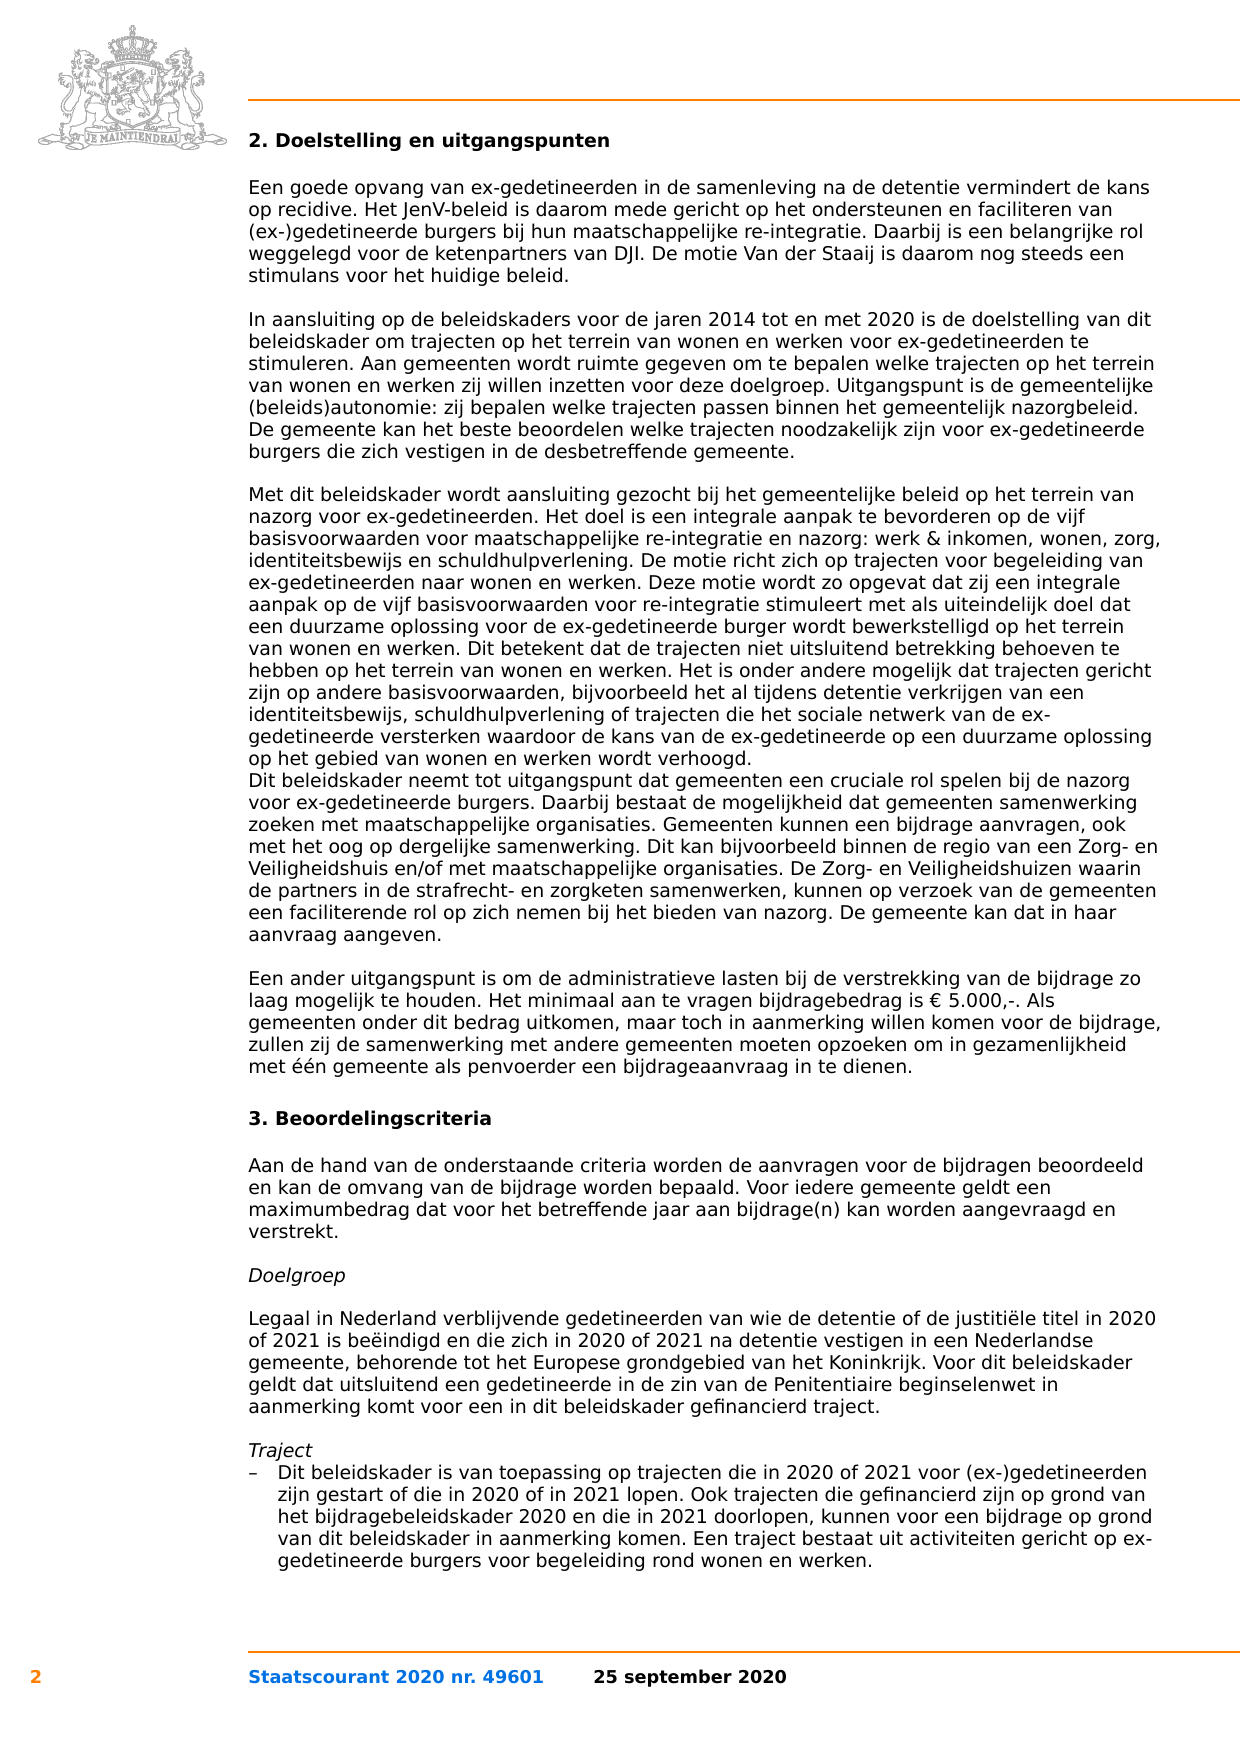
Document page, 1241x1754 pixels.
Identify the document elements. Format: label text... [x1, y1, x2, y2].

text (ex-)gedetineerde burgers bij hun maatschappelijke re-integratie. Daarbij is een belangrijke rol weggelegd voor de ketenpartners van DJI. De motie Van der Staaij is daarom nog steeds een stimulans voor het huidige beleid. [248, 221, 1163, 287]
text – Dit beleidskader is van toepassing op trajecten die in 2020 of 2021 voor (ex-)gedetineerden zijn gestart of die in 2020 of in 2021 lopen. Ook trajecten die gefinancierd zijn op grond van het bijdragebeleidskader 2020 en die in 2021 doorlopen, kunnen voor een bijdrage op grond van dit beleidskader in aanmerking komen. Een traject bestaat uit activiteiten gericht op ex-gedetineerde burgers voor begeleiding rond wonen en werken. [248, 1462, 1163, 1572]
subtitle 3. Beoordelingscriteria [248, 1108, 1163, 1130]
subtitle Doelgroep [248, 1264, 1163, 1286]
subtitle Traject [248, 1440, 1163, 1462]
picture [38, 25, 227, 150]
text Aan de hand van de onderstaande criteria worden de aanvragen voor de bijdragen beoordeeld en kan de omvang van de bijdrage worden bepaald. Voor iedere gemeente geldt een maximumbedrag dat voor het betreffende jaar aan bijdrage(n) kan worden aangevraagd en verstrekt. [248, 1155, 1163, 1243]
text Een ander uitgangspunt is om de administratieve lasten bij de verstrekking van de bijdrage zo laag mogelijk te houden. Het minimaal aan te vragen bijdragebedrag is € 5.000,-. Als gemeenten onder dit bedrag uitkomen, maar toch in aanmerking willen komen voor de bijdrage, zullen zij de samenwerking met andere gemeenten moeten opzoeken om in gezamenlijkheid met één gemeente als penvoerder een bijdrageaanvraag in te dienen. [248, 968, 1163, 1078]
text Een goede opvang van ex-gedetineerden in de samenleving na de detentie vermindert de kans op recidive. Het JenV-beleid is daarom mede gericht op het ondersteunen en faciliteren van [248, 177, 1163, 221]
text In aansluiting op de beleidskaders voor de jaren 2014 tot en met 2020 is de doelstelling van dit beleidskader om trajecten op het terrein van wonen en werken voor ex-gedetineerden te stimuleren. Aan gemeenten wordt ruimte gegeven om te bepalen welke trajecten op het terrein van wonen en werken zij willen inzetten voor deze doelgroep. Uitgangspunt is de gemeentelijke (beleids)autonomie: zij bepalen welke trajecten passen binnen het gemeentelijk nazorgbeleid. De gemeente kan het beste beoordelen welke trajecten noodzakelijk zijn voor ex-gedetineerde burgers die zich vestigen in de desbetreffende gemeente. [248, 309, 1163, 462]
text Legaal in Nederland verblijvende gedetineerden van wie de detentie of de justitiële titel in 2020 of 2021 is beëindigd en die zich in 2020 of 2021 na detentie vestigen in een Nederlandse gemeente, behorende tot het Europese grondgebied van het Koninkrijk. Voor dit beleidskader geldt dat uitsluitend een gedetineerde in de zin van de Penitentiaire beginselenwet in aanmerking komt voor een in dit beleidskader gefinancierd traject. [248, 1308, 1163, 1418]
text Met dit beleidskader wordt aansluiting gezocht bij het gemeentelijke beleid op het terrein van nazorg voor ex-gedetineerden. Het doel is een integrale aanpak te bevorderen op de vijf basisvoorwaarden voor maatschappelijke re-integratie en nazorg: werk & inkomen, wonen, zorg, identiteitsbewijs en schuldhulpverlening. De motie richt zich op trajecten voor begeleiding van ex-gedetineerden naar wonen en werken. Deze motie wordt zo opgevat dat zij een integrale aanpak op de vijf basisvoorwaarden voor re-integratie stimuleert met als uiteindelijk doel dat een duurzame oplossing voor de ex-gedetineerde burger wordt bewerkstelligd op het terrein van wonen en werken. Dit betekent dat de trajecten niet uitsluitend betrekking behoeven te hebben op het terrein van wonen en werken. Het is onder andere mogelijk dat trajecten gericht zijn op andere basisvoorwaarden, bijvoorbeeld het al tijdens detentie verkrijgen van een identiteitsbewijs, schuldhulpverlening of trajecten die het sociale netwerk van de ex-gedetineerde versterken waardoor de kans van de ex-gedetineerde op een duurzame oplossing op het gebied van wonen en werken wordt verhoogd. [248, 484, 1163, 770]
subtitle 2. Doelstelling en uitgangspunten [248, 130, 1163, 152]
text Dit beleidskader neemt tot uitgangspunt dat gemeenten een cruciale rol spelen bij de nazorg voor ex-gedetineerde burgers. Daarbij bestaat de mogelijkheid dat gemeenten samenwerking zoeken met maatschappelijke organisaties. Gemeenten kunnen een bijdrage aanvragen, ook met het oog op dergelijke samenwerking. Dit kan bijvoorbeeld binnen de regio van een Zorg- en Veiligheidshuis en/of met maatschappelijke organisaties. De Zorg- en Veiligheidshuizen waarin de partners in de strafrecht- en zorgketen samenwerken, kunnen op verzoek van de gemeenten een faciliterende rol op zich nemen bij het bieden van nazorg. De gemeente kan dat in haar aanvraag aangeven. [248, 770, 1163, 946]
